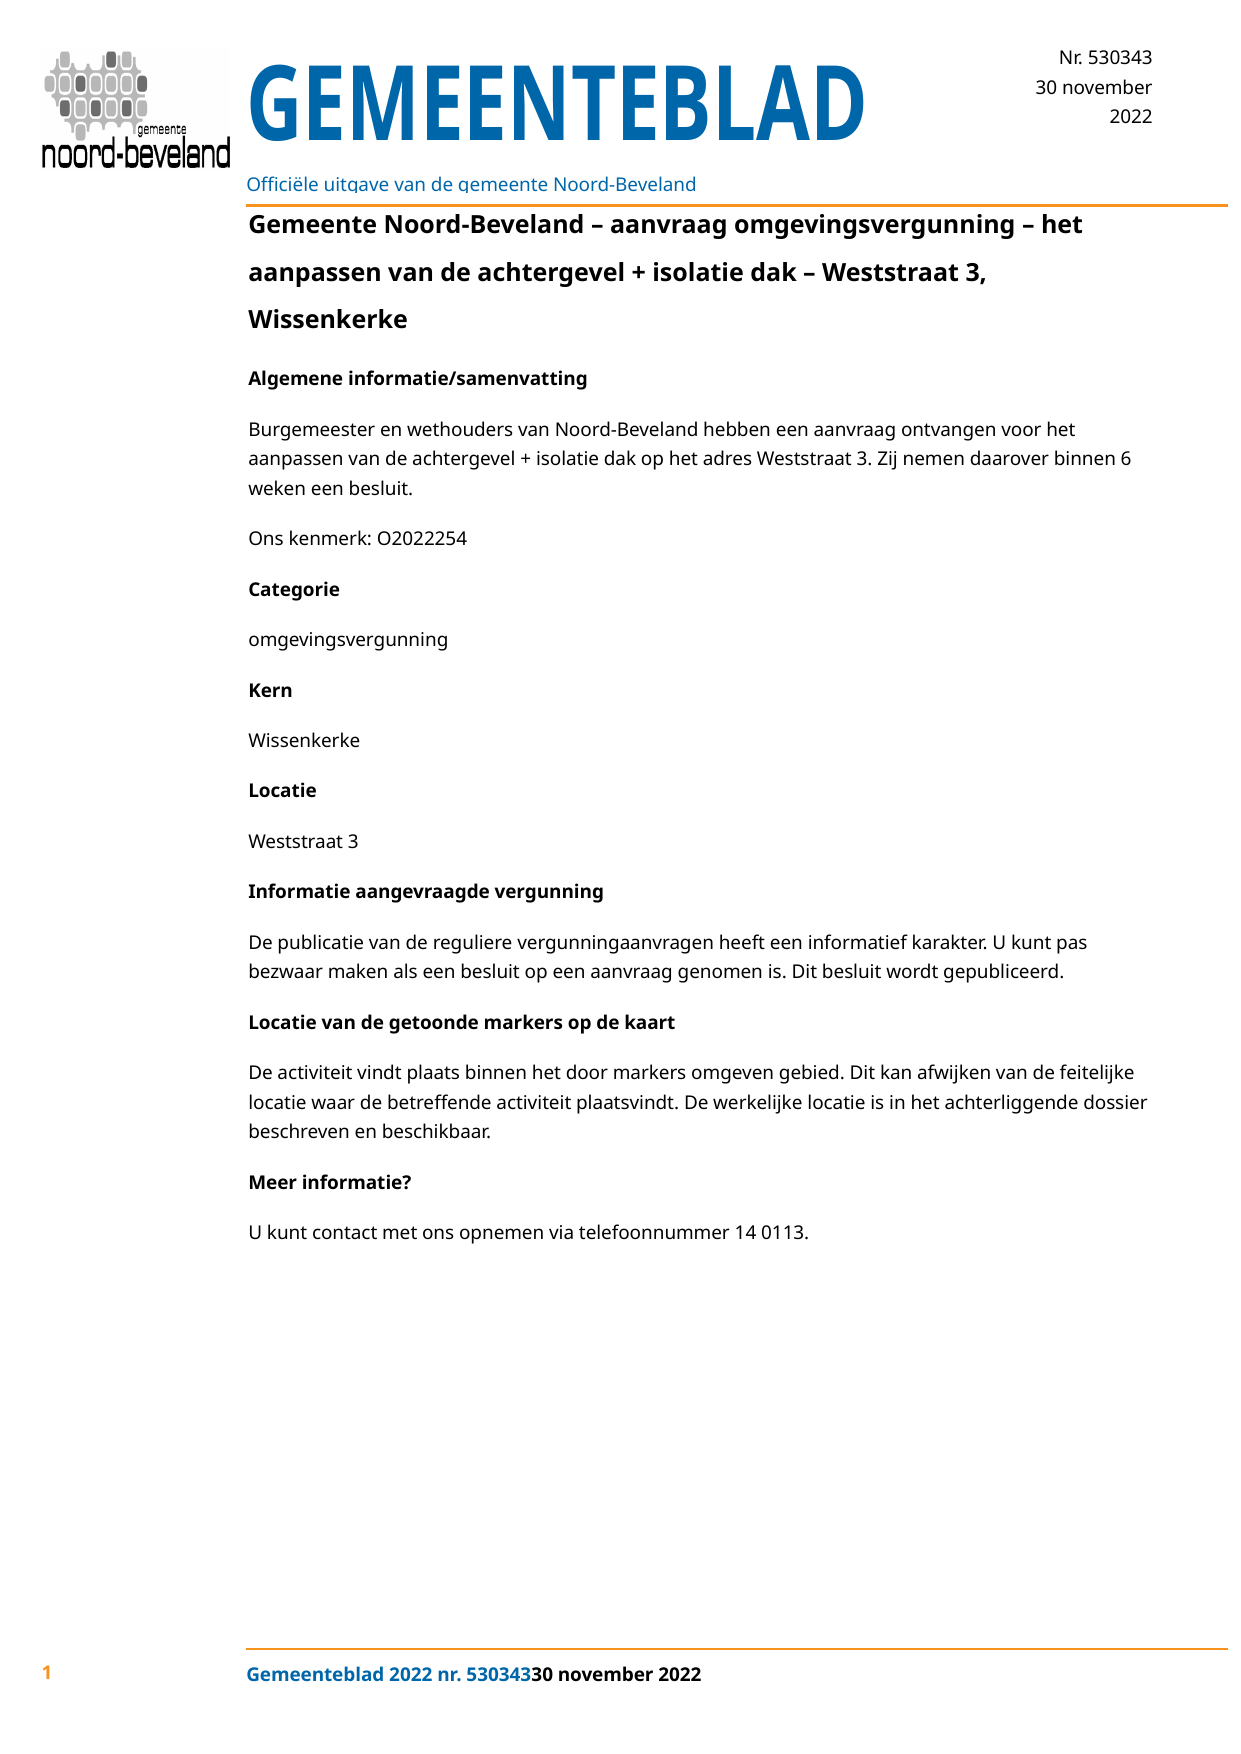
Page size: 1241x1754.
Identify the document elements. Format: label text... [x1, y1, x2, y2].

text De activiteit vindt plaats binnen het door markers omgeven gebied. Dit kan afwijken van de feitelijke locatie waar de betreffende activiteit plaatsvindt. De werkelijke locatie is in het achterliggende dossier beschreven en beschikbaar. [248, 1059, 1152, 1144]
text Burgemeester en wethouders van Noord-Beveland hebben een aanvraag ontvangen voor het aanpassen van de achtergevel + isolatie dak op het adres Weststraat 3. Zij nemen daarover binnen 6 weken een besluit. [248, 416, 1152, 501]
text Wissenkerke [248, 727, 1152, 753]
text Algemene informatie/samenvatting [248, 366, 1152, 391]
picture [41, 47, 231, 172]
text Kern [248, 677, 1152, 702]
text Informatie aangevraagde vergunning [248, 878, 1152, 904]
text Meer informatie? [248, 1169, 1152, 1194]
text De publicatie van de reguliere vergunningaanvragen heeft een informatief karakter. U kunt pas bezwaar maken als een besluit op een aanvraag genomen is. Dit besluit wordt gepubliceerd. [248, 929, 1152, 984]
text Ons kenmerk: O2022254 [248, 526, 1152, 551]
text Locatie van de getoonde markers op de kaart [248, 1009, 1152, 1034]
text omgevingsvergunning [248, 626, 1152, 652]
text Gemeente Noord-Beveland – aanvraag omgevingsvergunning – het aanpassen van de achtergevel + isolatie dak – Weststraat 3, Wissenkerke [248, 207, 1152, 336]
text Locatie [248, 778, 1152, 803]
text Weststraat 3 [248, 828, 1152, 854]
text Categorie [248, 576, 1152, 602]
text U kunt contact met ons opnemen via telefoonnummer 14 0113. [248, 1219, 1152, 1245]
